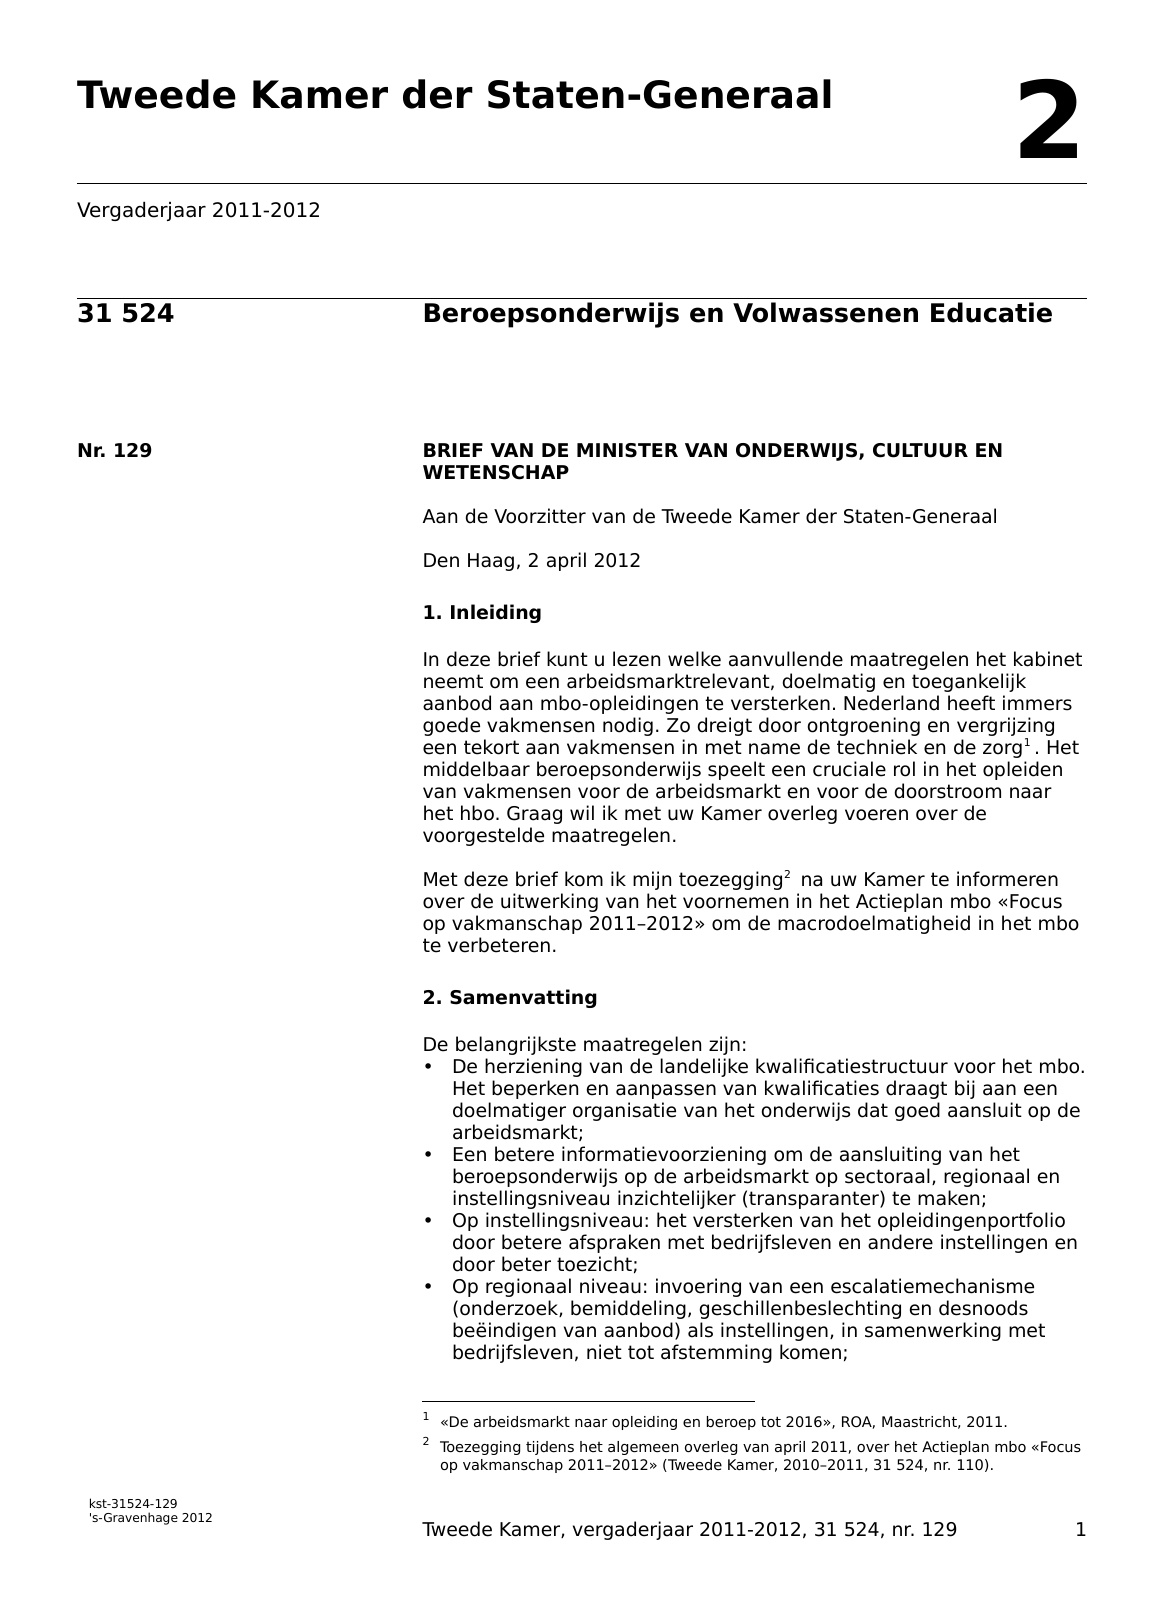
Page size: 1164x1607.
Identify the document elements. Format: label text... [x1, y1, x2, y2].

text Met deze brief kom ik mijn toezegging na uw Kamer te informeren over de uitwerking van het voornemen in het Actieplan mbo «Focus op vakmanschap 2011–2012» om de macrodoelmatigheid in het mbo te verbeteren. [422, 869, 1087, 957]
text De belangrijkste maatregelen zijn: [422, 1034, 1087, 1056]
subtitle 1. Inleiding [422, 602, 1087, 624]
text • Op regionaal niveau: invoering van een escalatiemechanisme (onderzoek, bemiddeling, geschillenbeslechting en desnoods beëindigen van aanbod) als instellingen, in samenwerking met bedrijfsleven, niet tot afstemming komen; [422, 1276, 1087, 1363]
text Toezegging tijdens het algemeen overleg van april 2011, over het Actieplan mbo «Focus op vakmanschap 2011–2012» (Tweede Kamer, 2010–2011, 31 524, nr. 110). [422, 1435, 1087, 1474]
subtitle 2. Samenvatting [422, 987, 1087, 1009]
text kst-31524-129 [88, 1497, 323, 1511]
text Aan de Voorzitter van de Tweede Kamer der Staten-Generaal [422, 506, 1087, 528]
table_header 2 [886, 59, 1087, 183]
text • Op instellingsniveau: het versterken van het opleidingenportfolio door betere afspraken met bedrijfsleven en andere instellingen en door beter toezicht; [422, 1210, 1087, 1276]
subtitle Nr. 129 BRIEF VAN DE MINISTER VAN ONDERWIJS, CULTUUR EN WETENSCHAP [77, 440, 1087, 484]
text In deze brief kunt u lezen welke aanvullende maatregelen het kabinet neemt om een arbeidsmarktrelevant, doelmatig en toegankelijk aanbod aan mbo-opleidingen te versterken. Nederland heeft immers goede vakmensen nodig. Zo dreigt door ontgroening en vergrijzing een tekort aan vakmensen in met name de techniek en de zorg. Het middelbaar beroepsonderwijs speelt een cruciale rol in het opleiden van vakmensen voor de arbeidsmarkt en voor de doorstroom naar het hbo. Graag wil ik met uw Kamer overleg voeren over de voorgestelde maatregelen. [422, 649, 1087, 847]
text • Een betere informatievoorziening om de aansluiting van het beroepsonderwijs op de arbeidsmarkt op sectoraal, regionaal en instellingsniveau inzichtelijker (transparanter) te maken; [422, 1144, 1087, 1210]
table_header Tweede Kamer der Staten-Generaal [77, 59, 886, 183]
text • De herziening van de landelijke kwalificatiestructuur voor het mbo. Het beperken en aanpassen van kwalificaties draagt bij aan een doelmatiger organisatie van het onderwijs dat goed aansluit op de arbeidsmarkt; [422, 1056, 1087, 1144]
text Den Haag, 2 april 2012 [422, 550, 1087, 572]
text 's-Gravenhage 2012 [88, 1511, 323, 1525]
table_cell Vergaderjaar 2011-2012 [77, 184, 1087, 298]
subtitle 31 524 Beroepsonderwijs en Volwassenen Educatie [77, 299, 1087, 329]
text «De arbeidsmarkt naar opleiding en beroep tot 2016», ROA, Maastricht, 2011. [422, 1410, 1087, 1432]
